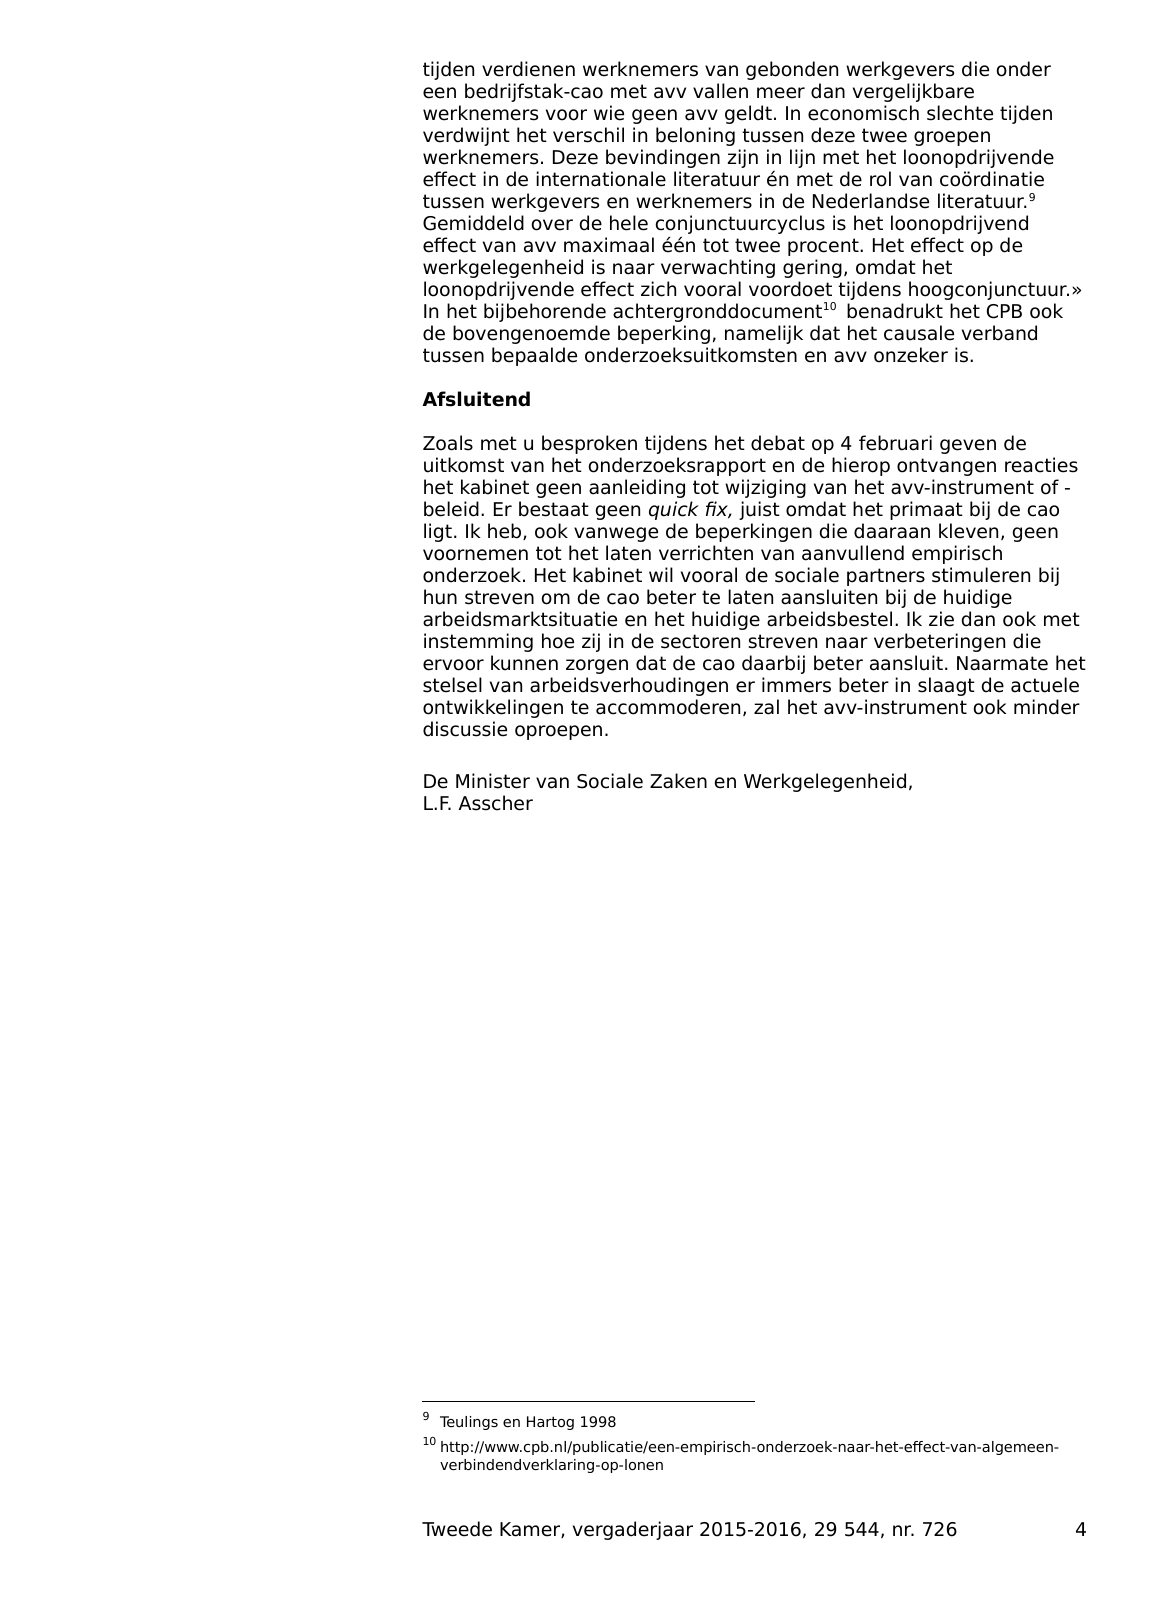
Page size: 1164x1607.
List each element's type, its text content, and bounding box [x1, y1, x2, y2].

text Teulings en Hartog 1998 [422, 1410, 1087, 1432]
subtitle Afsluitend [422, 389, 1087, 411]
text Zoals met u besproken tijdens het debat op 4 februari geven de uitkomst van het onderzoeksrapport en de hierop ontvangen reacties het kabinet geen aanleiding tot wijziging van het avv-instrument of -beleid. Er bestaat geen quick fix, juist omdat het primaat bij de cao ligt. Ik heb, ook vanwege de beperkingen die daaraan kleven, geen voornemen tot het laten verrichten van aanvullend empirisch onderzoek. Het kabinet wil vooral de sociale partners stimuleren bij hun streven om de cao beter te laten aansluiten bij de huidige arbeidsmarktsituatie en het huidige arbeidsbestel. Ik zie dan ook met instemming hoe zij in de sectoren streven naar verbeteringen die ervoor kunnen zorgen dat de cao daarbij beter aansluit. Naarmate het stelsel van arbeidsverhoudingen er immers beter in slaagt de actuele ontwikkelingen te accommoderen, zal het avv-instrument ook minder discussie oproepen. [422, 433, 1087, 741]
text tijden verdienen werknemers van gebonden werkgevers die onder een bedrijfstak-cao met avv vallen meer dan vergelijkbare werknemers voor wie geen avv geldt. In economisch slechte tijden verdwijnt het verschil in beloning tussen deze twee groepen werknemers. Deze bevindingen zijn in lijn met het loonopdrijvende effect in de internationale literatuur én met de rol van coördinatie tussen werkgevers en werknemers in de Nederlandse literatuur. Gemiddeld over de hele conjunctuurcyclus is het loonopdrijvend effect van avv maximaal één tot twee procent. Het effect op de werkgelegenheid is naar verwachting gering, omdat het loonopdrijvende effect zich vooral voordoet tijdens hoogconjunctuur.» In het bijbehorende achtergronddocument benadrukt het CPB ook de bovengenoemde beperking, namelijk dat het causale verband tussen bepaalde onderzoeksuitkomsten en avv onzeker is. [422, 59, 1087, 367]
text De Minister van Sociale Zaken en Werkgelegenheid, L.F. Asscher [422, 771, 1087, 815]
text http://www.cpb.nl/publicatie/een-empirisch-onderzoek-naar-het-effect-van-algemeen-verbindendverklaring-op-lonen [422, 1435, 1087, 1474]
